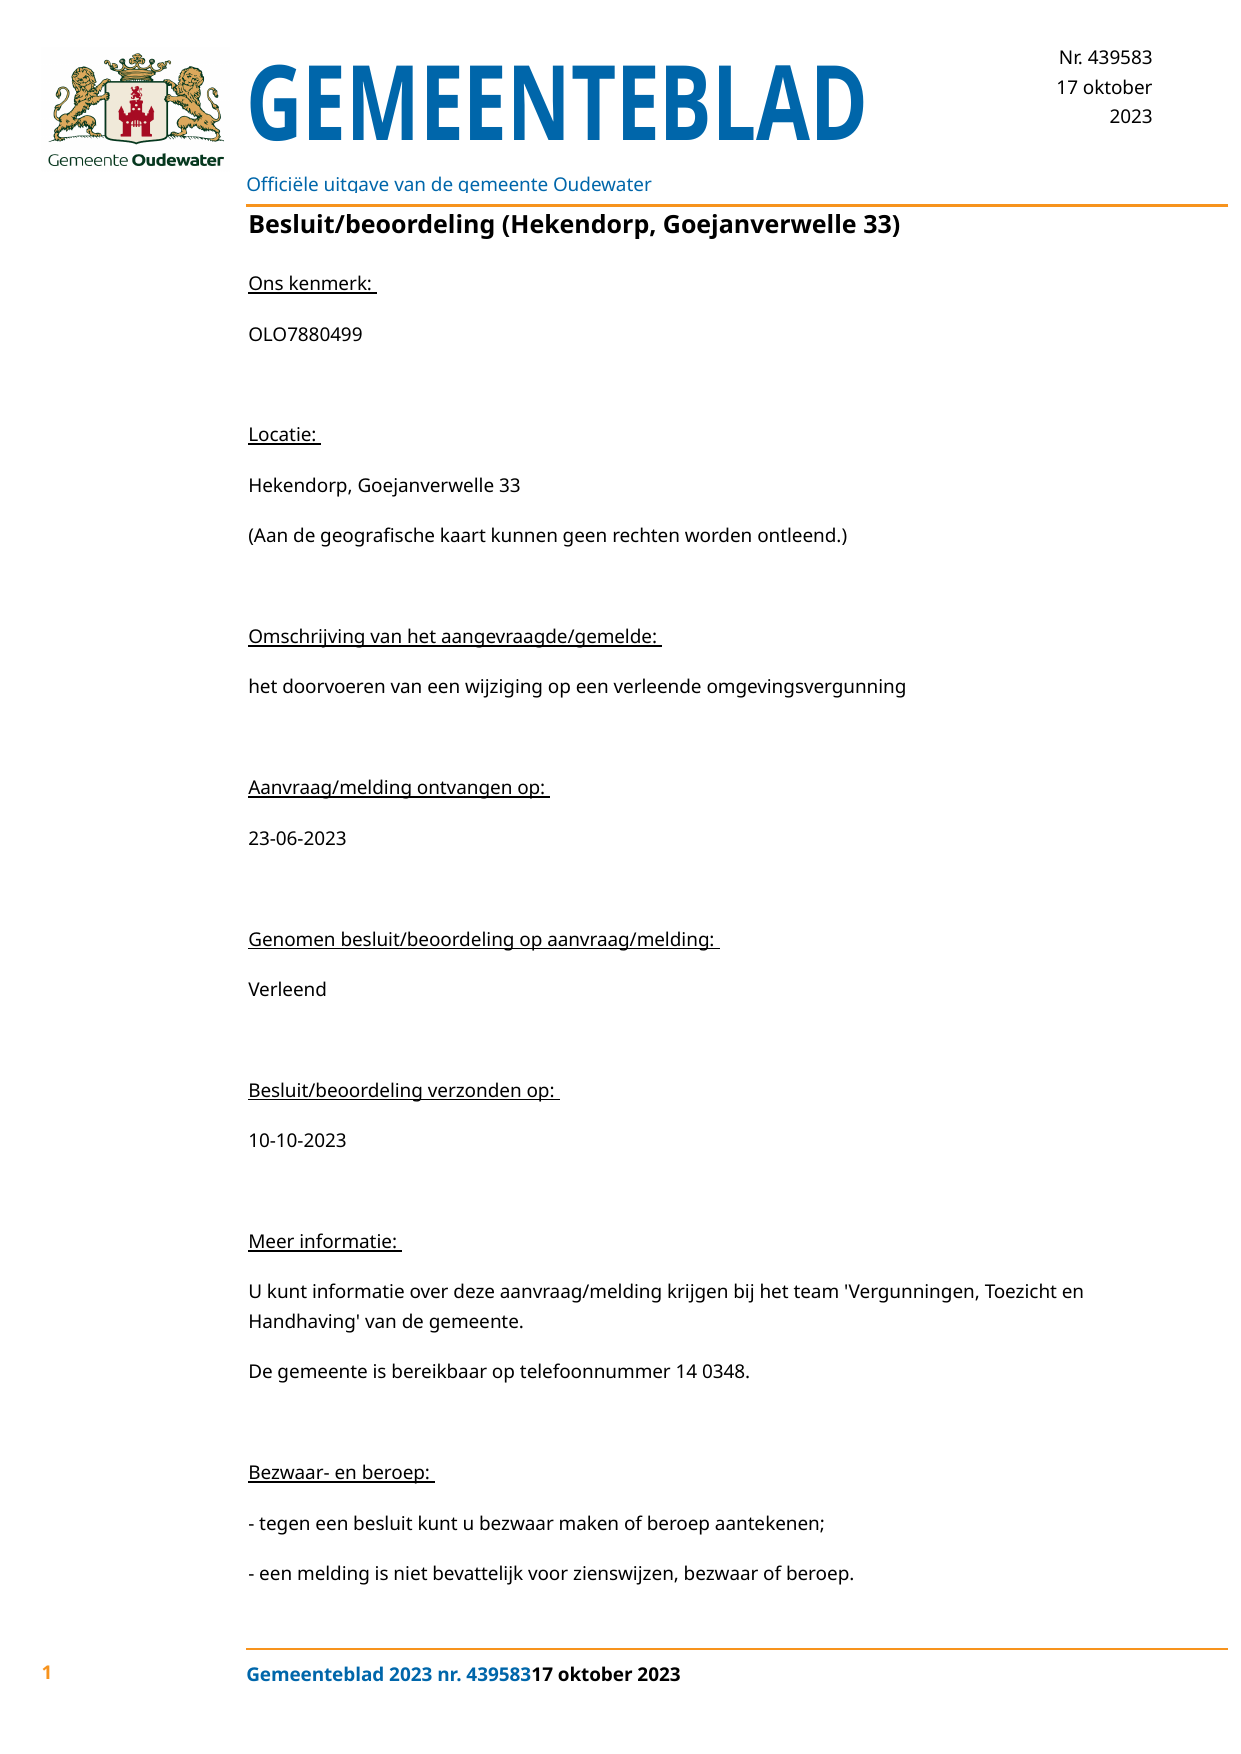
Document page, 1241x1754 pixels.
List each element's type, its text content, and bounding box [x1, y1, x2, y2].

text - een melding is niet bevattelijk voor zienswijzen, bezwaar of beroep. [248, 1560, 1152, 1586]
text Meer informatie: [248, 1228, 1152, 1254]
text 10-10-2023 [248, 1127, 1152, 1153]
text U kunt informatie over deze aanvraag/melding krijgen bij het team 'Vergunningen, Toezicht en Handhaving' van de gemeente. [248, 1279, 1152, 1334]
text Besluit/beoordeling (Hekendorp, Goejanverwelle 33) [248, 207, 1152, 241]
text Genomen besluit/beoordeling op aanvraag/melding: [248, 926, 1152, 951]
text De gemeente is bereikbaar op telefoonnummer 14 0348. [248, 1359, 1152, 1384]
text OLO7880499 [248, 321, 1152, 346]
text - tegen een besluit kunt u bezwaar maken of beroep aantekenen; [248, 1510, 1152, 1536]
text Ons kenmerk: [248, 270, 1152, 296]
text Verleend [248, 976, 1152, 1002]
text Hekendorp, Goejanverwelle 33 [248, 472, 1152, 498]
text Aanvraag/melding ontvangen op: [248, 774, 1152, 800]
text Omschrijving van het aangevraagde/gemelde: [248, 623, 1152, 649]
text 23-06-2023 [248, 825, 1152, 851]
picture [41, 47, 231, 172]
text Locatie: [248, 422, 1152, 447]
text Bezwaar- en beroep: [248, 1459, 1152, 1485]
text het doorvoeren van een wijziging op een verleende omgevingsvergunning [248, 674, 1152, 699]
text Besluit/beoordeling verzonden op: [248, 1077, 1152, 1103]
text (Aan de geografische kaart kunnen geen rechten worden ontleend.) [248, 522, 1152, 548]
